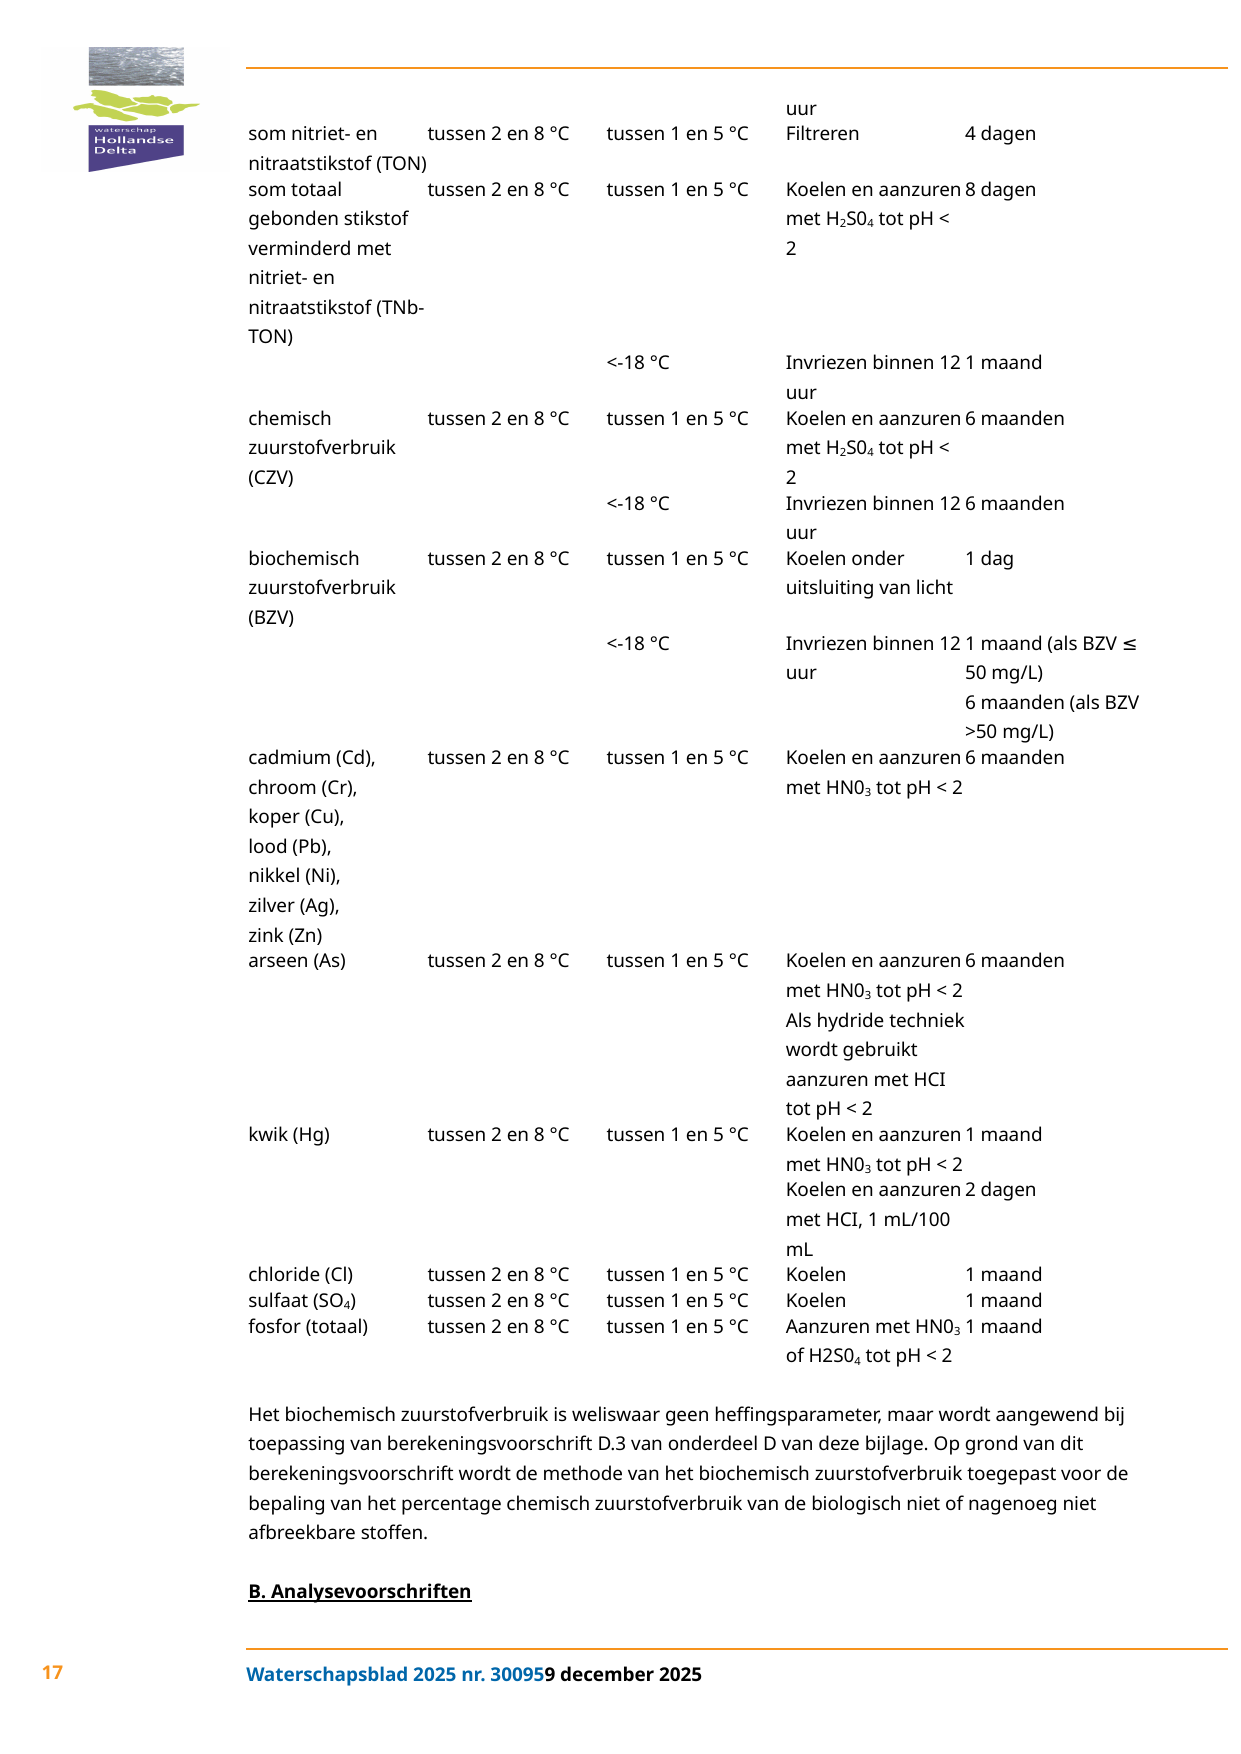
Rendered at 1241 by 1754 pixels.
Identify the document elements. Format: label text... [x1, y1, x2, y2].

table_cell [606, 95, 786, 121]
table_cell [965, 95, 1152, 121]
table_cell [427, 630, 606, 744]
table_cell 4 dagen [965, 121, 1152, 176]
table_cell tussen 1 en 5 °C [606, 1313, 786, 1368]
table_cell [248, 630, 427, 744]
table_cell biochemisch zuurstofverbruik (BZV) [248, 545, 427, 630]
table_cell <-18 °C [606, 630, 786, 744]
table_cell [427, 490, 606, 545]
table_cell 1 maand [965, 1121, 1152, 1177]
table_cell 8 dagen [965, 176, 1152, 349]
table_cell tussen 1 en 5 °C [606, 1287, 786, 1313]
table_cell tussen 1 en 5 °C [606, 744, 786, 948]
table_cell [248, 490, 427, 545]
table_cell [248, 95, 427, 121]
table_cell chemisch zuurstofverbruik (CZV) [248, 405, 427, 490]
table_cell 6 maanden [965, 948, 1152, 1121]
table_cell [427, 95, 606, 121]
table_cell Koelen en aanzuren met H2S04 tot pH < 2 [786, 176, 965, 349]
table_cell tussen 2 en 8 °C [427, 545, 606, 630]
table_cell tussen 1 en 5 °C [606, 405, 786, 490]
table_cell tussen 2 en 8 °C [427, 744, 606, 948]
text B. Analysevoorschriften [248, 1578, 1152, 1604]
table_cell tussen 1 en 5 °C [606, 1261, 786, 1287]
picture [41, 47, 231, 172]
table_cell kwik (Hg) [248, 1121, 427, 1177]
table_cell [248, 1177, 427, 1261]
table_cell som nitriet- en nitraatstikstof (TON) [248, 121, 427, 176]
table_cell [427, 1177, 606, 1261]
table_cell tussen 1 en 5 °C [606, 948, 786, 1121]
table_cell 6 maanden [965, 490, 1152, 545]
table_cell 1 maand [965, 1287, 1152, 1313]
table_cell som totaal gebonden stikstof verminderd met nitriet- en nitraatstikstof (TNb-TON) [248, 176, 427, 349]
table_cell tussen 1 en 5 °C [606, 121, 786, 176]
table_cell tussen 2 en 8 °C [427, 176, 606, 349]
table_cell tussen 2 en 8 °C [427, 1121, 606, 1177]
table_cell Koelen [786, 1287, 965, 1313]
table_cell tussen 2 en 8 °C [427, 1313, 606, 1368]
table_cell Aanzuren met HN03 of H2S04 tot pH < 2 [786, 1313, 965, 1368]
table_cell Invriezen binnen 12 uur [786, 350, 965, 405]
table_cell 1 maand (als BZV ≤ 50 mg/L) 6 maanden (als BZV >50 mg/L) [965, 630, 1152, 744]
table_cell Filtreren [786, 121, 965, 176]
table_cell 1 maand [965, 1261, 1152, 1287]
table_cell sulfaat (SO4) [248, 1287, 427, 1313]
table_cell <-18 °C [606, 490, 786, 545]
table_cell [427, 350, 606, 405]
table_cell Invriezen binnen 12 uur [786, 490, 965, 545]
table_cell tussen 1 en 5 °C [606, 545, 786, 630]
text Het biochemisch zuurstofverbruik is weliswaar geen heffingsparameter, maar wordt aangewend bij toepassing van berekeningsvoorschrift D.3 van onderdeel D van deze bijlage. Op grond van dit berekeningsvoorschrift wordt de methode van het biochemisch zuurstofverbruik toegepast voor de bepaling van het percentage chemisch zuurstofverbruik van de biologisch niet of nagenoeg niet afbreekbare stoffen. [248, 1401, 1152, 1545]
table_cell Invriezen binnen 12 uur [786, 630, 965, 744]
table_cell Koelen en aanzuren met HN03 tot pH < 2 [786, 744, 965, 948]
table_cell Koelen [786, 1261, 965, 1287]
table_cell [248, 350, 427, 405]
table_cell cadmium (Cd), chroom (Cr), koper (Cu), lood (Pb), nikkel (Ni), zilver (Ag), zink (Zn) [248, 744, 427, 948]
table_cell 1 dag [965, 545, 1152, 630]
table_cell tussen 2 en 8 °C [427, 121, 606, 176]
table_cell tussen 1 en 5 °C [606, 176, 786, 349]
table_cell 6 maanden [965, 405, 1152, 490]
table_cell arseen (As) [248, 948, 427, 1121]
table_cell Koelen en aanzuren met HN03 tot pH < 2 [786, 1121, 965, 1177]
table_cell <-18 °C [606, 350, 786, 405]
table_cell Koelen en aanzuren met HN03 tot pH < 2 Als hydride techniek wordt gebruikt aanzuren met HCI tot pH < 2 [786, 948, 965, 1121]
table_cell Koelen onder uitsluiting van licht [786, 545, 965, 630]
table_cell tussen 2 en 8 °C [427, 405, 606, 490]
table_cell uur [786, 95, 965, 121]
table_cell 6 maanden [965, 744, 1152, 948]
table_cell fosfor (totaal) [248, 1313, 427, 1368]
table_cell 1 maand [965, 1313, 1152, 1368]
table_cell tussen 2 en 8 °C [427, 1261, 606, 1287]
table_cell 2 dagen [965, 1177, 1152, 1261]
table_cell chloride (Cl) [248, 1261, 427, 1287]
table_cell tussen 1 en 5 °C [606, 1121, 786, 1177]
table_cell Koelen en aanzuren met HCI, 1 mL/100 mL [786, 1177, 965, 1261]
table_cell tussen 2 en 8 °C [427, 1287, 606, 1313]
table_cell tussen 2 en 8 °C [427, 948, 606, 1121]
table_cell Koelen en aanzuren met H2S04 tot pH < 2 [786, 405, 965, 490]
table_cell [606, 1177, 786, 1261]
table_cell 1 maand [965, 350, 1152, 405]
